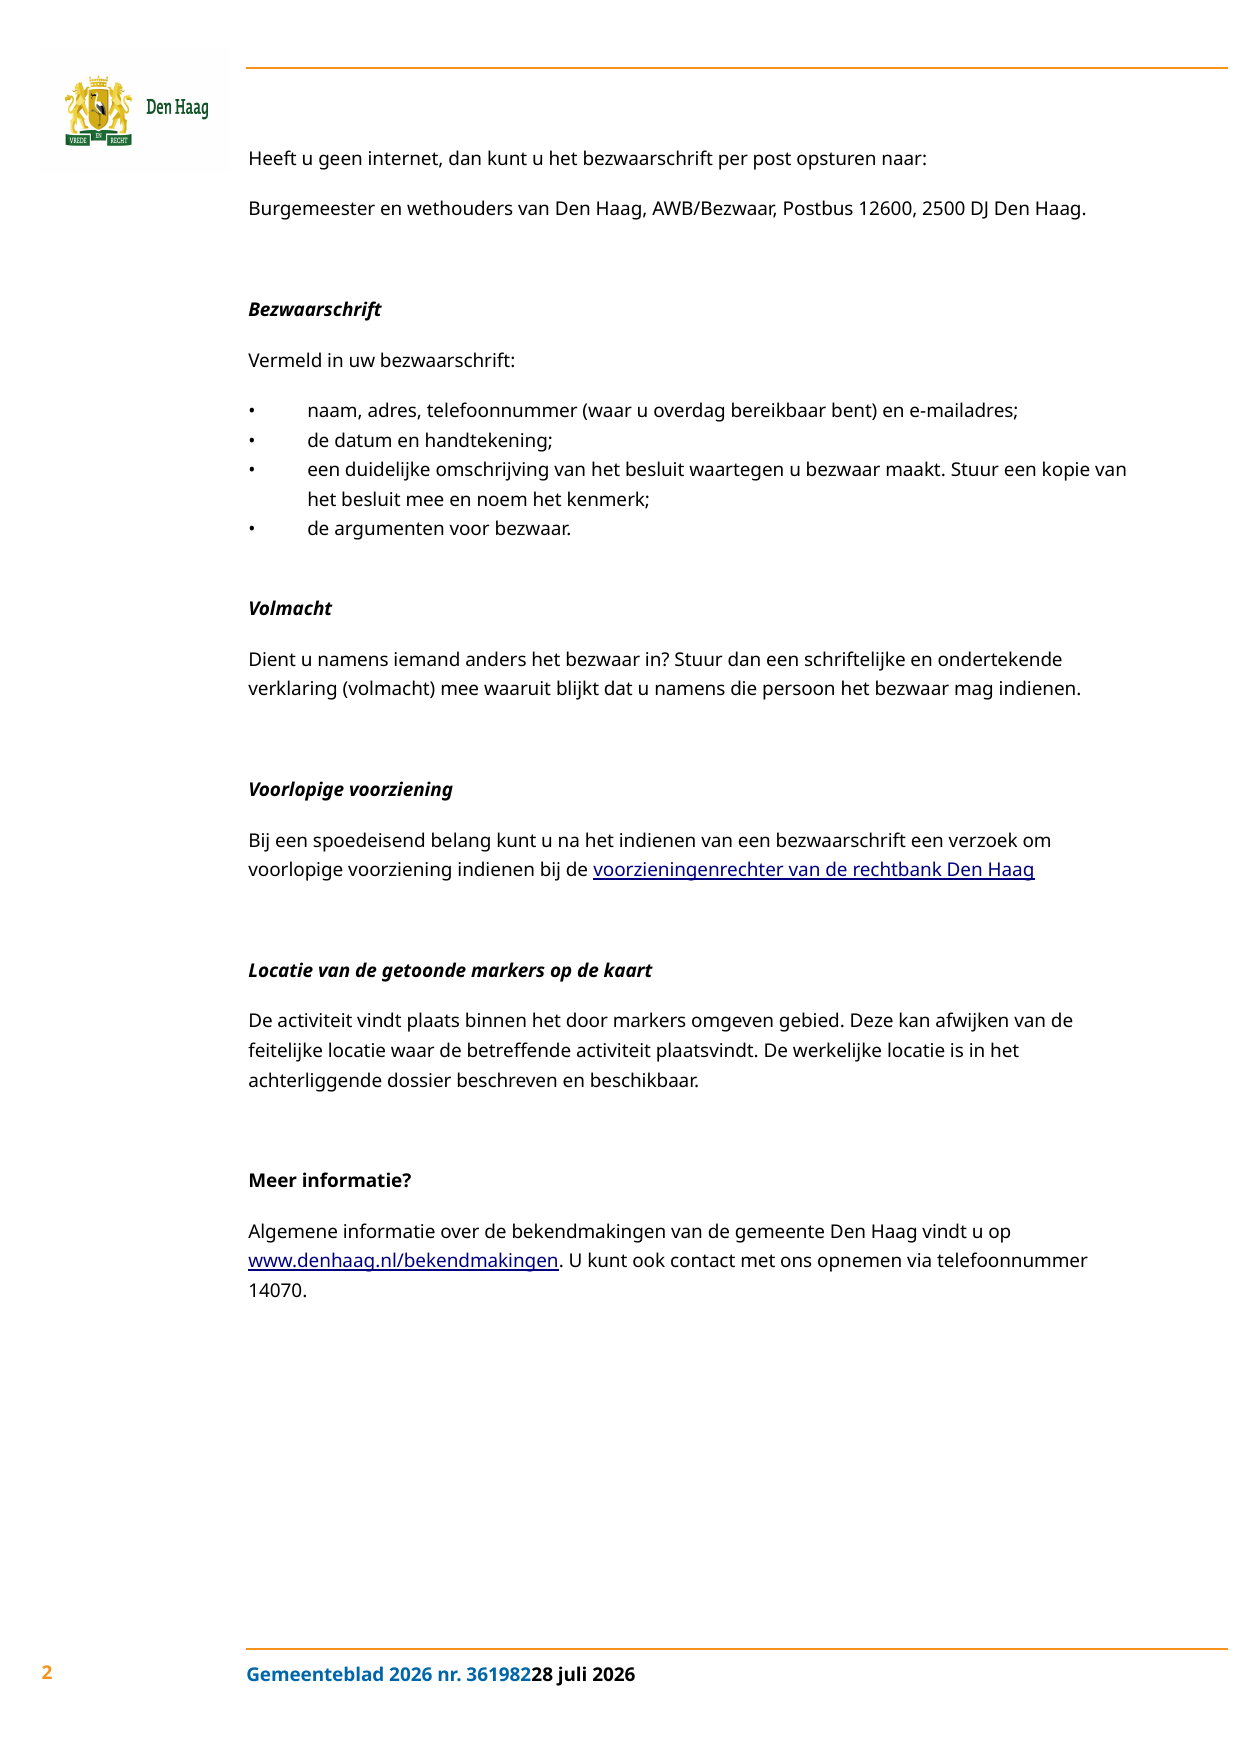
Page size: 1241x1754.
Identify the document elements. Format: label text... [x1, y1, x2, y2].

text Heeft u geen internet, dan kunt u het bezwaarschrift per post opsturen naar: [248, 145, 1152, 171]
text Voorlopige voorziening [248, 776, 1152, 802]
text Algemene informatie over de bekendmakingen van de gemeente Den Haag vindt u op www.denhaag.nl/bekendmakingen. U kunt ook contact met ons opnemen via telefoonnummer 14070. [248, 1218, 1152, 1303]
list naam, adres, telefoonnummer (waar u overdag bereikbaar bent) en e-mailadres; [248, 397, 1152, 423]
text Locatie van de getoonde markers op de kaart [248, 957, 1152, 983]
list de datum en handtekening; [248, 427, 1152, 453]
text Meer informatie? [248, 1168, 1152, 1193]
text De activiteit vindt plaats binnen het door markers omgeven gebied. Deze kan afwijken van de feitelijke locatie waar de betreffende activiteit plaatsvindt. De werkelijke locatie is in het achterliggende dossier beschreven en beschikbaar. [248, 1008, 1152, 1093]
text Bezwaarschrift [248, 296, 1152, 322]
text Vermeld in uw bezwaarschrift: [248, 347, 1152, 373]
text Burgemeester en wethouders van Den Haag, AWB/Bezwaar, Postbus 12600, 2500 DJ Den Haag. [248, 196, 1152, 221]
picture [41, 47, 231, 172]
list een duidelijke omschrijving van het besluit waartegen u bezwaar maakt. Stuur een kopie van het besluit mee en noem het kenmerk; [248, 456, 1152, 512]
text Dient u namens iemand anders het bezwaar in? Stuur dan een schriftelijke en ondertekende verklaring (volmacht) mee waaruit blijkt dat u namens die persoon het bezwaar mag indienen. [248, 646, 1152, 701]
list de argumenten voor bezwaar. [248, 516, 1152, 541]
text Bij een spoedeisend belang kunt u na het indienen van een bezwaarschrift een verzoek om voorlopige voorziening indienen bij de voorzieningenrechter van de rechtbank Den Haag [248, 827, 1152, 882]
text Volmacht [248, 596, 1152, 621]
